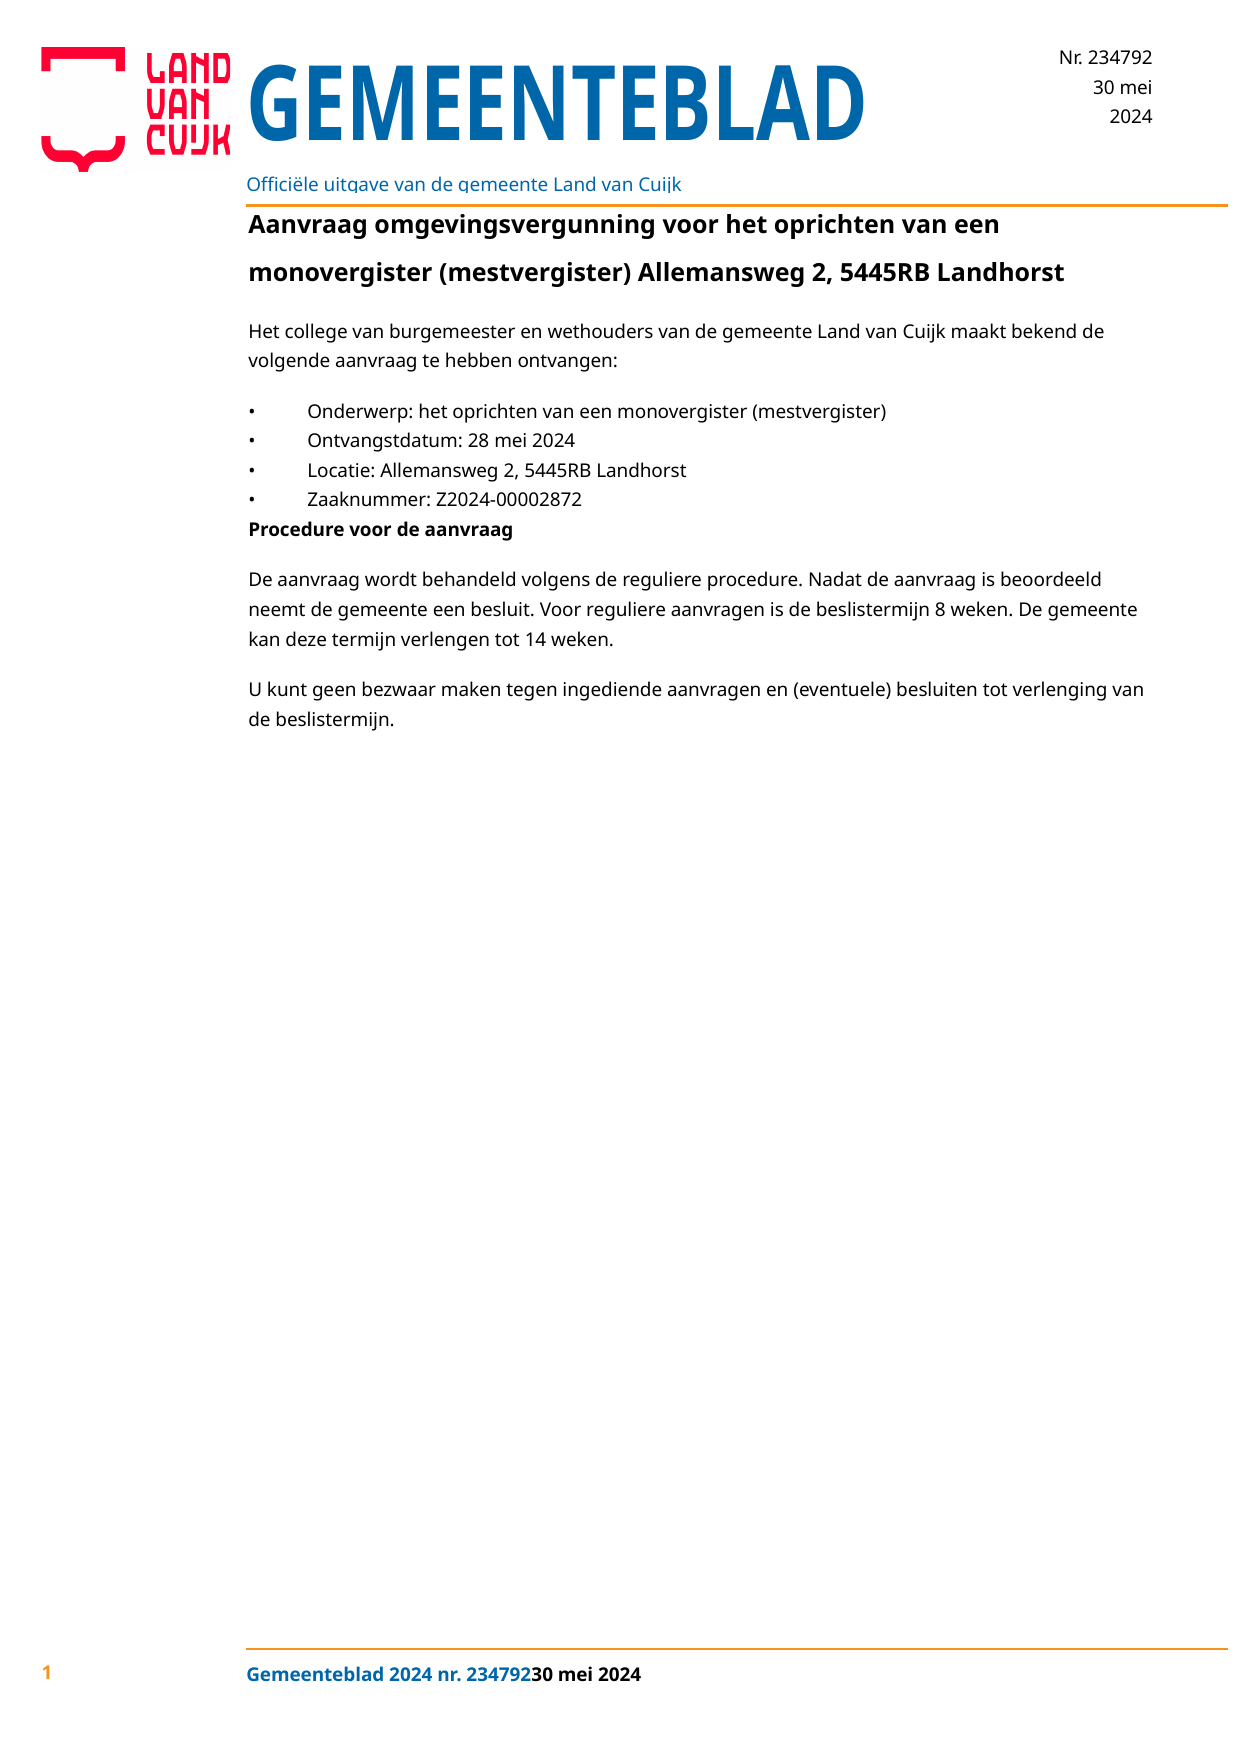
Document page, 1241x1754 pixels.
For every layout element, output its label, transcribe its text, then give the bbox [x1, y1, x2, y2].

text U kunt geen bezwaar maken tegen ingediende aanvragen en (eventuele) besluiten tot verlenging van de beslistermijn. [248, 676, 1152, 732]
list Ontvangstdatum: 28 mei 2024 [248, 427, 1152, 453]
text Aanvraag omgevingsvergunning voor het oprichten van een monovergister (mestvergister) Allemansweg 2, 5445RB Landhorst [248, 207, 1152, 288]
text Het college van burgemeester en wethouders van de gemeente Land van Cuijk maakt bekend de volgende aanvraag te hebben ontvangen: [248, 318, 1152, 373]
list Onderwerp: het oprichten van een monovergister (mestvergister) [248, 398, 1152, 424]
text De aanvraag wordt behandeld volgens de reguliere procedure. Nadat de aanvraag is beoordeeld neemt de gemeente een besluit. Voor reguliere aanvragen is de beslistermijn 8 weken. De gemeente kan deze termijn verlengen tot 14 weken. [248, 567, 1152, 652]
text Procedure voor de aanvraag [248, 516, 1152, 542]
list Zaaknummer: Z2024-00002872 [248, 487, 1152, 512]
list Locatie: Allemansweg 2, 5445RB Landhorst [248, 457, 1152, 483]
picture [41, 47, 231, 172]
